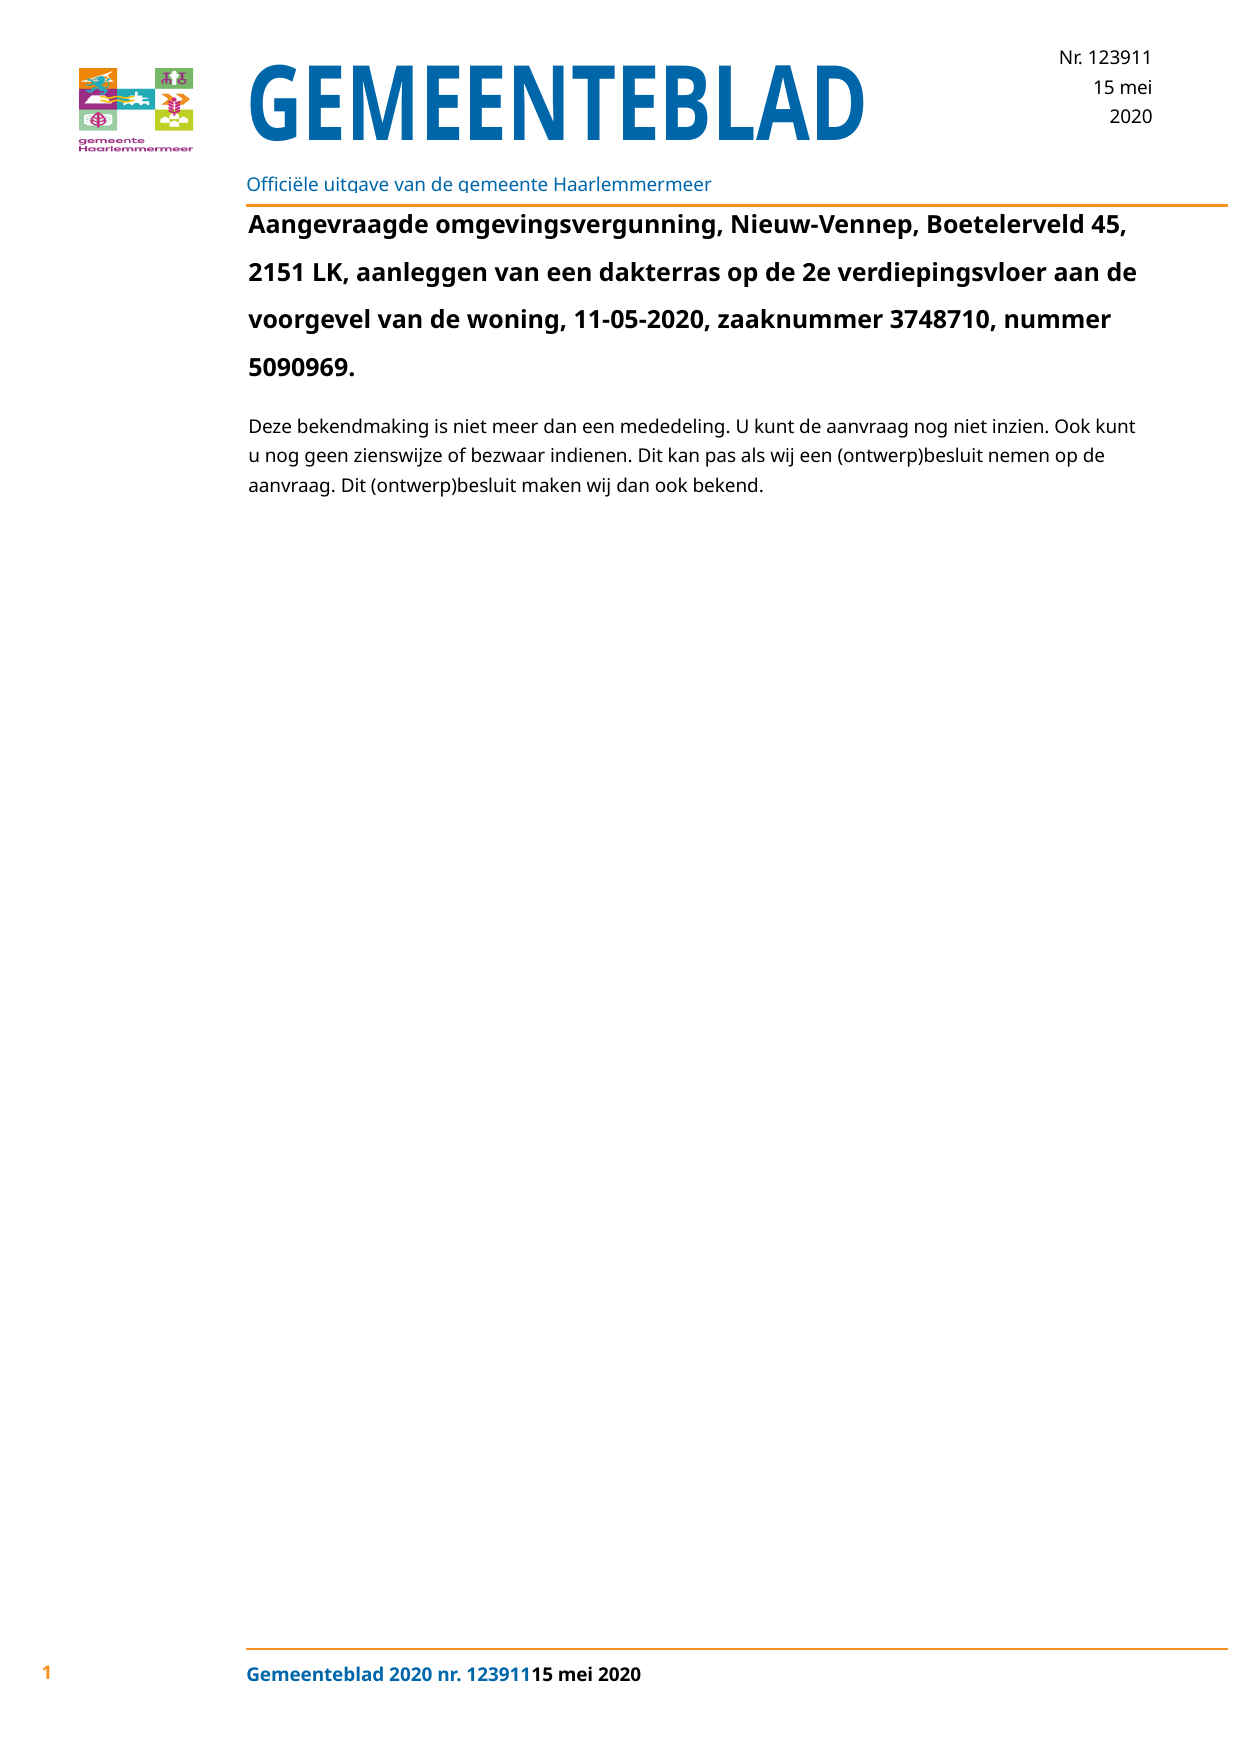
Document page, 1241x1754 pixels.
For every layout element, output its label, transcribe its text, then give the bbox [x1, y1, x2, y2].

text Deze bekendmaking is niet meer dan een mededeling. U kunt de aanvraag nog niet inzien. Ook kunt u nog geen zienswijze of bezwaar indienen. Dit kan pas als wij een (ontwerp)besluit nemen op de aanvraag. Dit (ontwerp)besluit maken wij dan ook bekend. [248, 413, 1152, 498]
text Aangevraagde omgevingsvergunning, Nieuw-Vennep, Boetelerveld 45, 2151 LK, aanleggen van een dakterras op de 2e verdiepingsvloer aan de voorgevel van de woning, 11-05-2020, zaaknummer 3748710, nummer 5090969. [248, 207, 1152, 384]
picture [41, 47, 231, 172]
